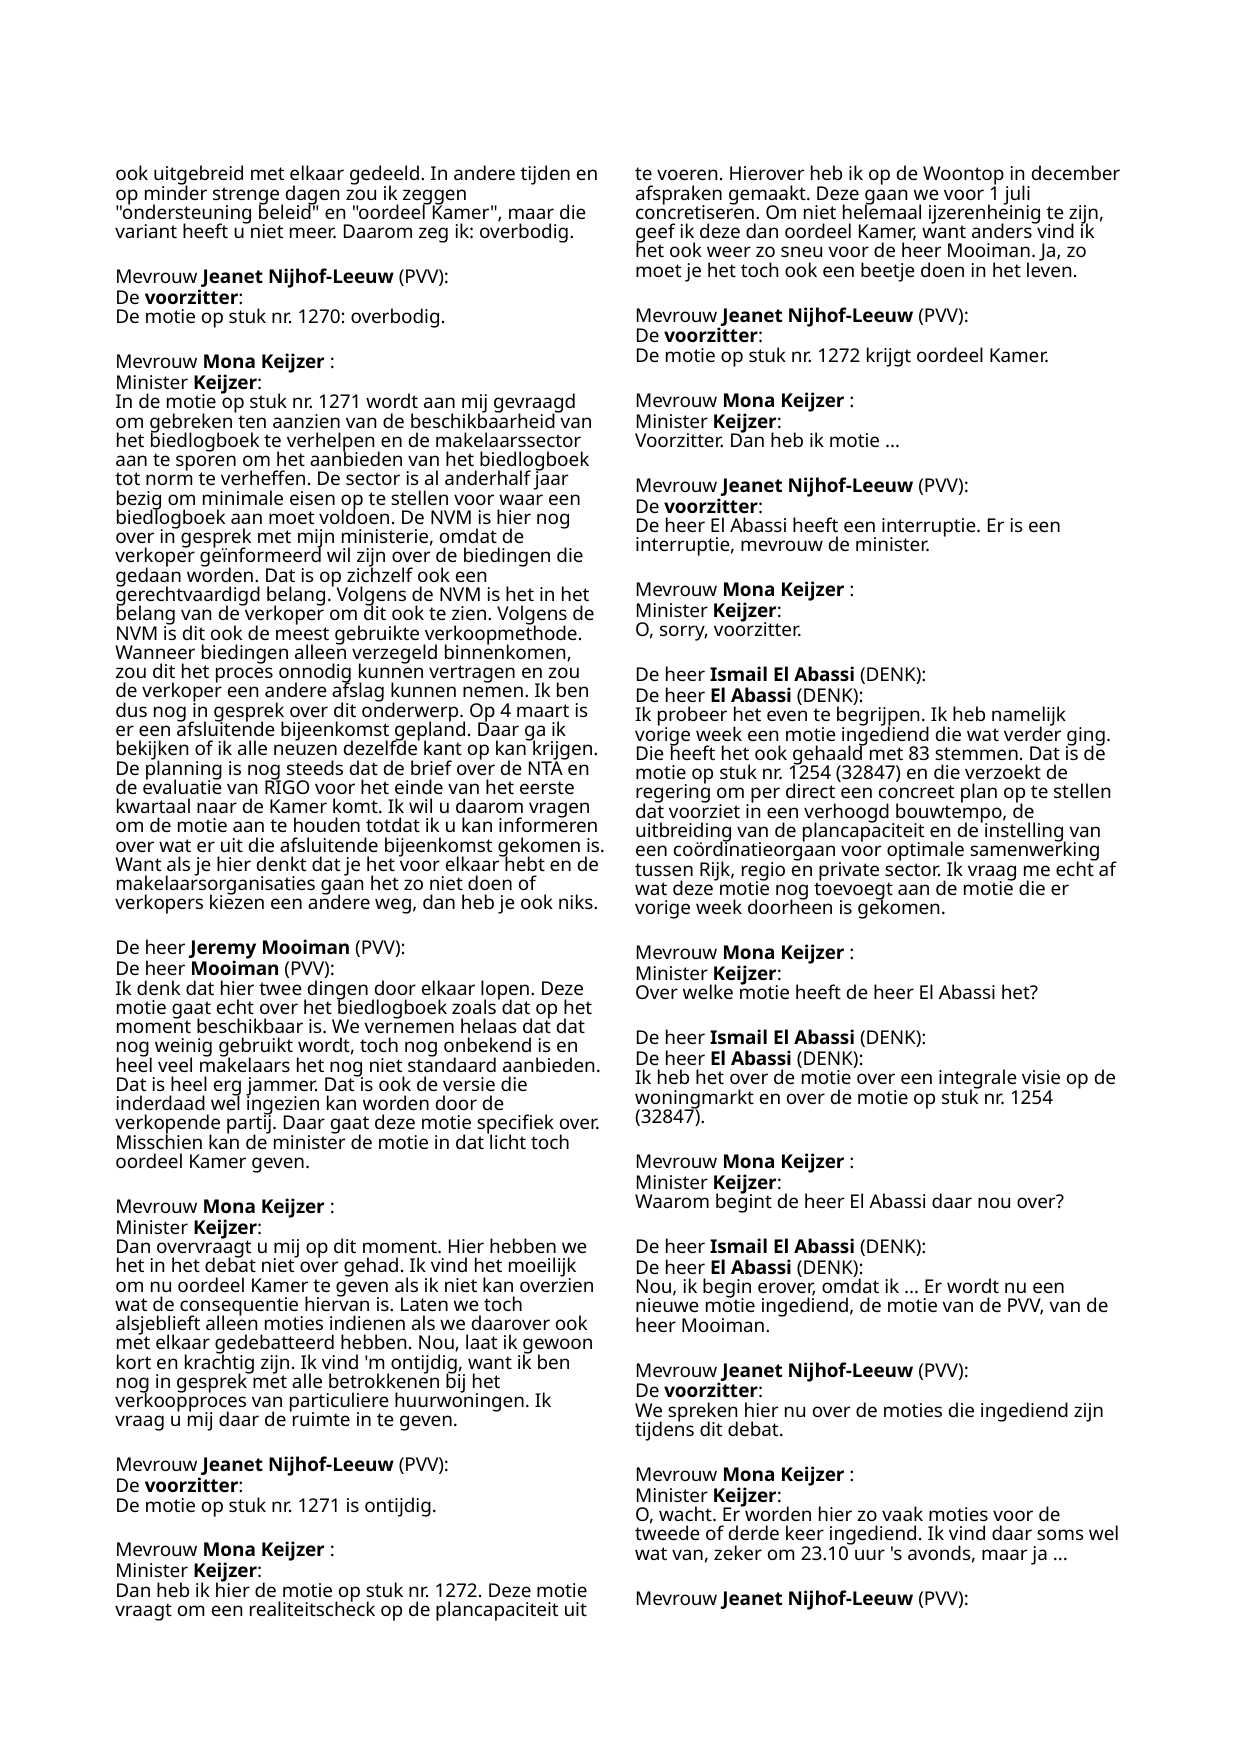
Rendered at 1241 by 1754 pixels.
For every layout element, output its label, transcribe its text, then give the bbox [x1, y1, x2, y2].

text De motie op stuk nr. 1270: overbodig. [115, 308, 605, 327]
text Nou, ik begin erover, omdat ik … Er wordt nu een nieuwe motie ingediend, de motie van de PVV, van de heer Mooiman. [635, 1278, 1125, 1336]
text Mevrouw Mona Keijzer : [635, 387, 1125, 413]
text ook uitgebreid met elkaar gedeeld. In andere tijden en op minder strenge dagen zou ik zeggen "ondersteuning beleid" en "oordeel Kamer", maar die variant heeft u niet meer. Daarom zeg ik: overbodig. [115, 165, 605, 242]
text Mevrouw Mona Keijzer : [635, 1461, 1125, 1487]
text Mevrouw Mona Keijzer : [115, 348, 605, 374]
text Mevrouw Jeanet Nijhof-Leeuw (PVV): [115, 1452, 605, 1477]
text De heer Ismail El Abassi (DENK): [635, 661, 1125, 687]
text De heer El Abassi heeft een interruptie. Er is een interruptie, mevrouw de minister. [635, 517, 1125, 556]
text We spreken hier nu over de moties die ingediend zijn tijdens dit debat. [635, 1402, 1125, 1440]
text Ik probeer het even te begrijpen. Ik heb namelijk vorige week een motie ingediend die wat verder ging. Die heeft het ook gehaald met 83 stemmen. Dat is de motie op stuk nr. 1254 (32847) en die verzoekt de regering om per direct een concreet plan op te stellen dat voorziet in een verhoogd bouwtempo, de uitbreiding van de plancapaciteit en de instelling van een coördinatieorgaan voor optimale samenwerking tussen Rijk, regio en private sector. Ik vraag me echt af wat deze motie nog toevoegt aan de motie die er vorige week doorheen is gekomen. [635, 706, 1125, 918]
text Mevrouw Jeanet Nijhof-Leeuw (PVV): [635, 302, 1125, 327]
text Minister Keijzer: [115, 1562, 605, 1582]
text O, wacht. Er worden hier zo vaak moties voor de tweede of derde keer ingediend. Ik vind daar soms wel wat van, zeker om 23.10 uur 's avonds, maar ja ... [635, 1506, 1125, 1564]
text Minister Keijzer: [115, 374, 605, 393]
text Dan heb ik hier de motie op stuk nr. 1272. Deze motie vraagt om een realiteitscheck op de plancapaciteit uit [115, 1582, 605, 1620]
text Ik denk dat hier twee dingen door elkaar lopen. Deze motie gaat echt over het biedlogboek zoals dat op het moment beschikbaar is. We vernemen helaas dat dat nog weinig gebruikt wordt, toch nog onbekend is en heel veel makelaars het nog niet standaard aanbieden. Dat is heel erg jammer. Dat is ook de versie die inderdaad wel ingezien kan worden door de verkopende partij. Daar gaat deze motie specifiek over. Misschien kan de minister de motie in dat licht toch oordeel Kamer geven. [115, 979, 605, 1172]
text Minister Keijzer: [635, 1487, 1125, 1506]
text De voorzitter: [635, 1382, 1125, 1402]
text Mevrouw Mona Keijzer : [115, 1537, 605, 1562]
text Mevrouw Mona Keijzer : [115, 1193, 605, 1219]
text De heer Ismail El Abassi (DENK): [635, 1233, 1125, 1259]
text Dan overvraagt u mij op dit moment. Hier hebben we het in het debat niet over gehad. Ik vind het moeilijk om nu oordeel Kamer te geven als ik niet kan overzien wat de consequentie hiervan is. Laten we toch alsjeblieft alleen moties indienen als we daarover ook met elkaar gedebatteerd hebben. Nou, laat ik gewoon kort en krachtig zijn. Ik vind 'm ontijdig, want ik ben nog in gesprek met alle betrokkenen bij het verkoopproces van particuliere huurwoningen. Ik vraag u mij daar de ruimte in te geven. [115, 1238, 605, 1431]
text De voorzitter: [115, 1477, 605, 1497]
text Ik heb het over de motie over een integrale visie op de woningmarkt en over de motie op stuk nr. 1254 (32847). [635, 1069, 1125, 1127]
text Mevrouw Mona Keijzer : [635, 1148, 1125, 1174]
text De heer El Abassi (DENK): [635, 687, 1125, 706]
text O, sorry, voorzitter. [635, 621, 1125, 641]
text De motie op stuk nr. 1271 is ontijdig. [115, 1497, 605, 1516]
text De heer Mooiman (PVV): [115, 960, 605, 979]
text Voorzitter. Dan heb ik motie … [635, 432, 1125, 451]
text De heer El Abassi (DENK): [635, 1259, 1125, 1278]
text De voorzitter: [115, 289, 605, 308]
text Over welke motie heeft de heer El Abassi het? [635, 984, 1125, 1003]
text Mevrouw Mona Keijzer : [635, 576, 1125, 602]
text De motie op stuk nr. 1272 krijgt oordeel Kamer. [635, 347, 1125, 366]
text De heer El Abassi (DENK): [635, 1050, 1125, 1069]
text Mevrouw Mona Keijzer : [635, 939, 1125, 965]
text De voorzitter: [635, 498, 1125, 517]
text Mevrouw Jeanet Nijhof-Leeuw (PVV): [635, 472, 1125, 498]
text Minister Keijzer: [115, 1219, 605, 1238]
text Mevrouw Jeanet Nijhof-Leeuw (PVV): [635, 1357, 1125, 1382]
text Mevrouw Jeanet Nijhof-Leeuw (PVV): [635, 1585, 1125, 1611]
text Minister Keijzer: [635, 1174, 1125, 1193]
text De heer Ismail El Abassi (DENK): [635, 1024, 1125, 1050]
text In de motie op stuk nr. 1271 wordt aan mij gevraagd om gebreken ten aanzien van de beschikbaarheid van het biedlogboek te verhelpen en de makelaarssector aan te sporen om het aanbieden van het biedlogboek tot norm te verheffen. De sector is al anderhalf jaar bezig om minimale eisen op te stellen voor waar een biedlogboek aan moet voldoen. De NVM is hier nog over in gesprek met mijn ministerie, omdat de verkoper geïnformeerd wil zijn over de biedingen die gedaan worden. Dat is op zichzelf ook een gerechtvaardigd belang. Volgens de NVM is het in het belang van de verkoper om dit ook te zien. Volgens de NVM is dit ook de meest gebruikte verkoopmethode. Wanneer biedingen alleen verzegeld binnenkomen, zou dit het proces onnodig kunnen vertragen en zou de verkoper een andere afslag kunnen nemen. Ik ben dus nog in gesprek over dit onderwerp. Op 4 maart is er een afsluitende bijeenkomst gepland. Daar ga ik bekijken of ik alle neuzen dezelfde kant op kan krijgen. De planning is nog steeds dat de brief over de NTA en de evaluatie van RIGO voor het einde van het eerste kwartaal naar de Kamer komt. Ik wil u daarom vragen om de motie aan te houden totdat ik u kan informeren over wat er uit die afsluitende bijeenkomst gekomen is. Want als je hier denkt dat je het voor elkaar hebt en de makelaarsorganisaties gaan het zo niet doen of verkopers kiezen een andere weg, dan heb je ook niks. [115, 393, 605, 914]
text Minister Keijzer: [635, 965, 1125, 984]
text De heer Jeremy Mooiman (PVV): [115, 934, 605, 960]
text te voeren. Hierover heb ik op de Woontop in december afspraken gemaakt. Deze gaan we voor 1 juli concretiseren. Om niet helemaal ijzerenheinig te zijn, geef ik deze dan oordeel Kamer, want anders vind ik het ook weer zo sneu voor de heer Mooiman. Ja, zo moet je het toch ook een beetje doen in het leven. [635, 165, 1125, 281]
text Minister Keijzer: [635, 413, 1125, 432]
text Waarom begint de heer El Abassi daar nou over? [635, 1193, 1125, 1212]
text De voorzitter: [635, 327, 1125, 347]
text Minister Keijzer: [635, 602, 1125, 621]
text Mevrouw Jeanet Nijhof-Leeuw (PVV): [115, 263, 605, 289]
